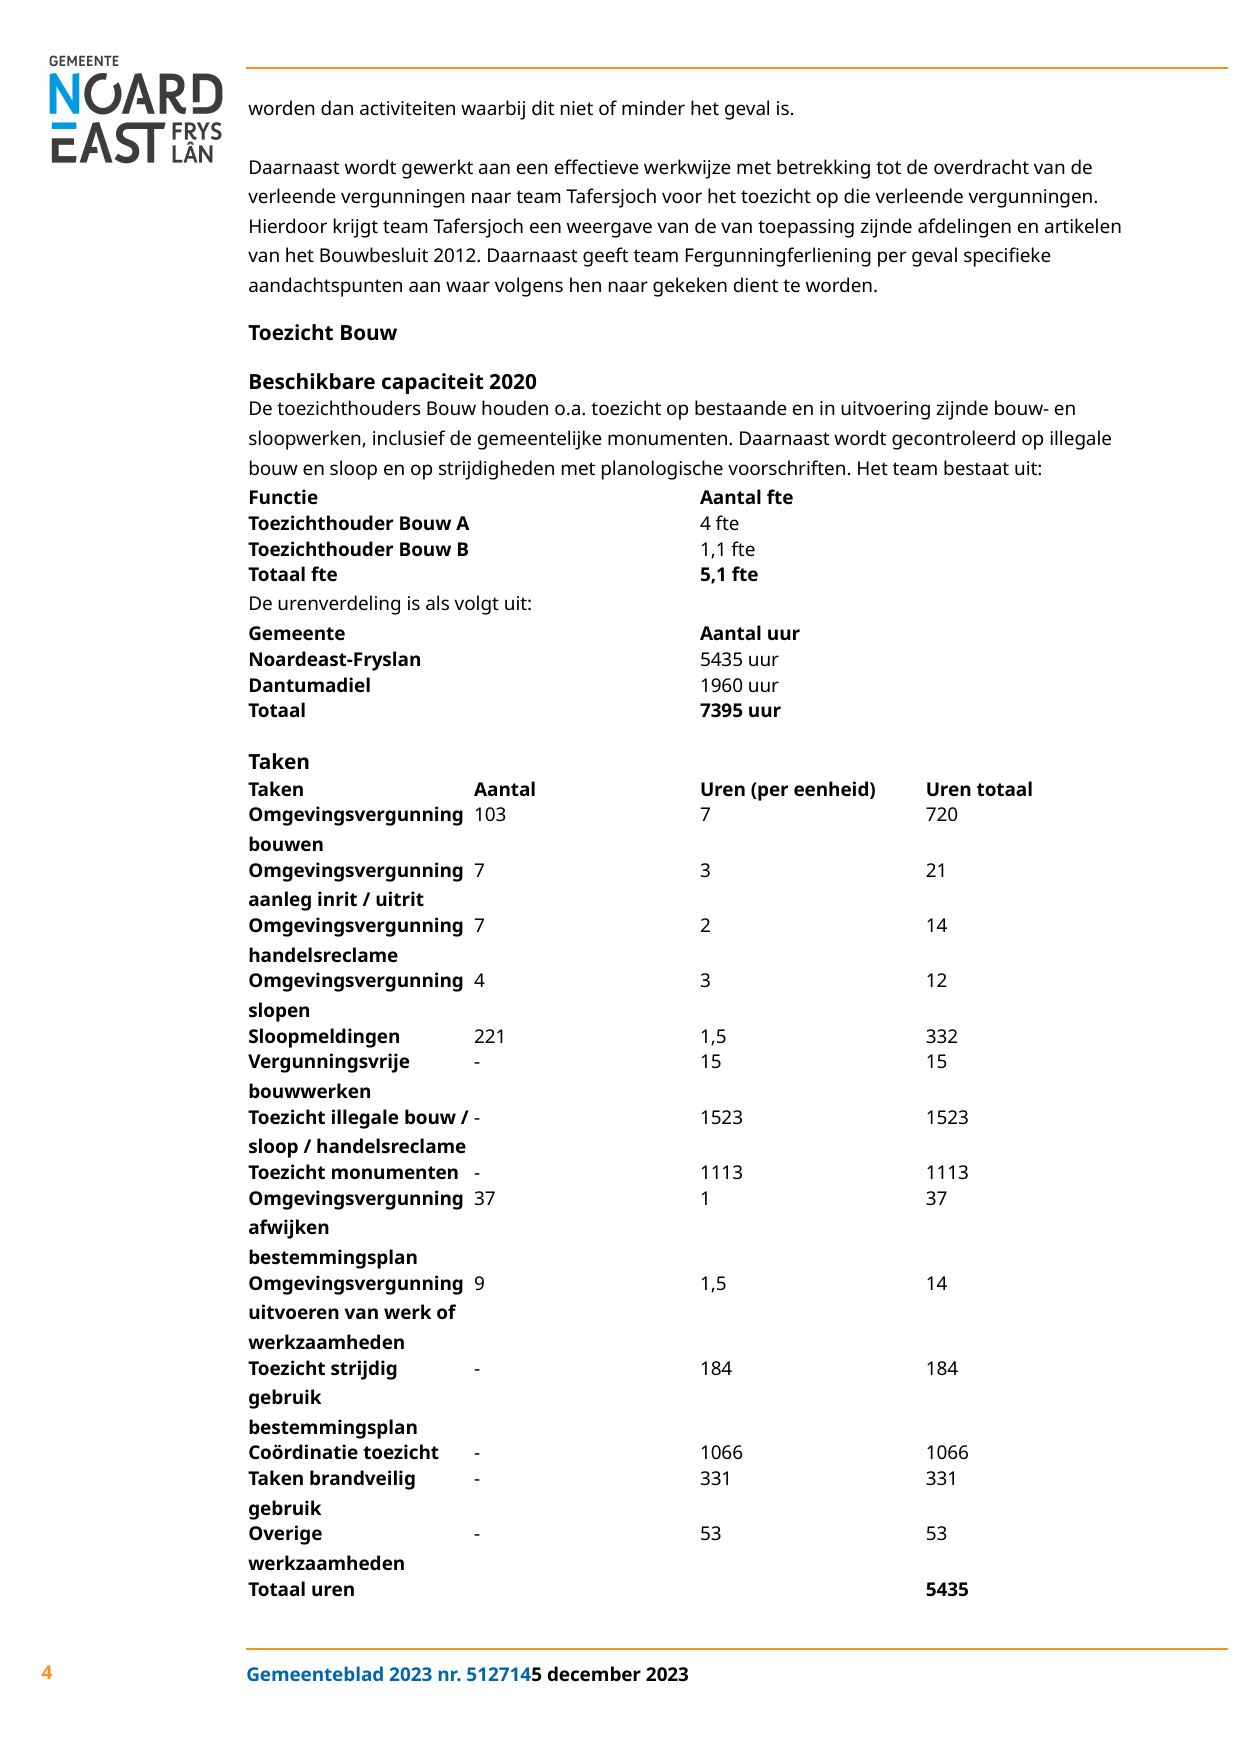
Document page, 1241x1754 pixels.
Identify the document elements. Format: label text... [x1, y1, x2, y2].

table_cell 5435 uur [700, 646, 1152, 672]
table_cell 5,1 fte [700, 562, 1152, 587]
text Toezicht Bouw [248, 318, 1152, 346]
table_cell 3 [700, 857, 926, 912]
table_cell 184 [926, 1355, 1152, 1439]
table_cell 332 [926, 1023, 1152, 1048]
table_cell 37 [926, 1185, 1152, 1270]
table_cell 37 [474, 1185, 700, 1270]
table_header Functie [248, 485, 700, 510]
table_cell 1960 uur [700, 672, 1152, 697]
text worden dan activiteiten waarbij dit niet of minder het geval is. [248, 95, 1152, 121]
table_cell 7 [474, 857, 700, 912]
table_cell Omgevingsvergunning afwijken bestemmingsplan [248, 1185, 474, 1270]
text Taken [248, 747, 1152, 776]
table_cell Sloopmeldingen [248, 1023, 474, 1048]
table_cell 7395 uur [700, 698, 1152, 723]
table_cell 12 [926, 968, 1152, 1023]
table_header Uren (per eenheid) [700, 776, 926, 802]
table_cell Toezichthouder Bouw A [248, 510, 700, 536]
table_cell 1,1 fte [700, 536, 1152, 562]
table_cell 1,5 [700, 1270, 926, 1355]
table_cell Omgevingsvergunning uitvoeren van werk of werkzaamheden [248, 1270, 474, 1355]
text De urenverdeling is als volgt uit: [248, 591, 1152, 616]
table_cell 1,5 [700, 1023, 926, 1048]
table_cell 14 [926, 1270, 1152, 1355]
table_cell 1 [700, 1185, 926, 1270]
table_cell 4 fte [700, 510, 1152, 536]
table_cell Omgevingsvergunning bouwen [248, 802, 474, 857]
table_cell 184 [700, 1355, 926, 1439]
table_cell Toezicht strijdig gebruik bestemmingsplan [248, 1355, 474, 1439]
table_cell 7 [700, 802, 926, 857]
table_cell 331 [700, 1465, 926, 1521]
table_cell Noardeast-Fryslan [248, 646, 700, 672]
table_header Uren totaal [926, 776, 1152, 802]
table_cell Totaal fte [248, 562, 700, 587]
table_cell 4 [474, 968, 700, 1023]
text Daarnaast wordt gewerkt aan een effectieve werkwijze met betrekking tot de overdracht van de verleende vergunningen naar team Tafersjoch voor het toezicht op die verleende vergunningen. Hierdoor krijgt team Tafersjoch een weergave van de van toepassing zijnde afdelingen en artikelen van het Bouwbesluit 2012. Daarnaast geeft team Fergunningferliening per geval specifieke aandachtspunten aan waar volgens hen naar gekeken dient te worden. [248, 154, 1152, 298]
table_cell Taken brandveilig gebruik [248, 1465, 474, 1521]
table_cell 5435 [926, 1576, 1152, 1602]
table_cell Toezicht illegale bouw / sloop / handelsreclame [248, 1104, 474, 1159]
table_cell Dantumadiel [248, 672, 700, 697]
table_cell Toezichthouder Bouw B [248, 536, 700, 562]
table_cell Overige werkzaamheden [248, 1521, 474, 1576]
table_cell 1523 [700, 1104, 926, 1159]
table_cell 1066 [700, 1440, 926, 1465]
table_cell Totaal uren [248, 1576, 926, 1602]
table_header Taken [248, 776, 474, 802]
table_cell 3 [700, 968, 926, 1023]
table_cell 720 [926, 802, 1152, 857]
table_cell Vergunningsvrije bouwwerken [248, 1049, 474, 1104]
table_cell 331 [926, 1465, 1152, 1521]
table_header Aantal uur [700, 620, 1152, 646]
text De toezichthouders Bouw houden o.a. toezicht op bestaande en in uitvoering zijnde bouw- en sloopwerken, inclusief de gemeentelijke monumenten. Daarnaast wordt gecontroleerd op illegale bouw en sloop en op strijdigheden met planologische voorschriften. Het team bestaat uit: [248, 396, 1152, 481]
table_header Aantal [474, 776, 700, 802]
table_cell Toezicht monumenten [248, 1159, 474, 1185]
table_header Gemeente [248, 620, 700, 646]
table_cell - [474, 1159, 700, 1185]
table_cell 1113 [700, 1159, 926, 1185]
table_cell 53 [700, 1521, 926, 1576]
table_cell 221 [474, 1023, 700, 1048]
table_cell Omgevingsvergunning slopen [248, 968, 474, 1023]
table_cell 7 [474, 912, 700, 967]
table_cell 53 [926, 1521, 1152, 1576]
table_header Aantal fte [700, 485, 1152, 510]
table_cell Coördinatie toezicht [248, 1440, 474, 1465]
text Beschikbare capaciteit 2020 [248, 367, 1152, 396]
picture [41, 47, 231, 172]
table_cell 21 [926, 857, 1152, 912]
table_cell 9 [474, 1270, 700, 1355]
table_cell - [474, 1049, 700, 1104]
table_cell - [474, 1355, 700, 1439]
table_cell 14 [926, 912, 1152, 967]
table_cell 1113 [926, 1159, 1152, 1185]
table_cell 1523 [926, 1104, 1152, 1159]
table_cell 15 [700, 1049, 926, 1104]
table_cell - [474, 1521, 700, 1576]
table_cell Omgevingsvergunning handelsreclame [248, 912, 474, 967]
table_cell 15 [926, 1049, 1152, 1104]
table_cell - [474, 1465, 700, 1521]
table_cell - [474, 1104, 700, 1159]
table_cell 1066 [926, 1440, 1152, 1465]
table_cell Omgevingsvergunning aanleg inrit / uitrit [248, 857, 474, 912]
table_cell Totaal [248, 698, 700, 723]
table_cell 103 [474, 802, 700, 857]
table_cell 2 [700, 912, 926, 967]
table_cell - [474, 1440, 700, 1465]
